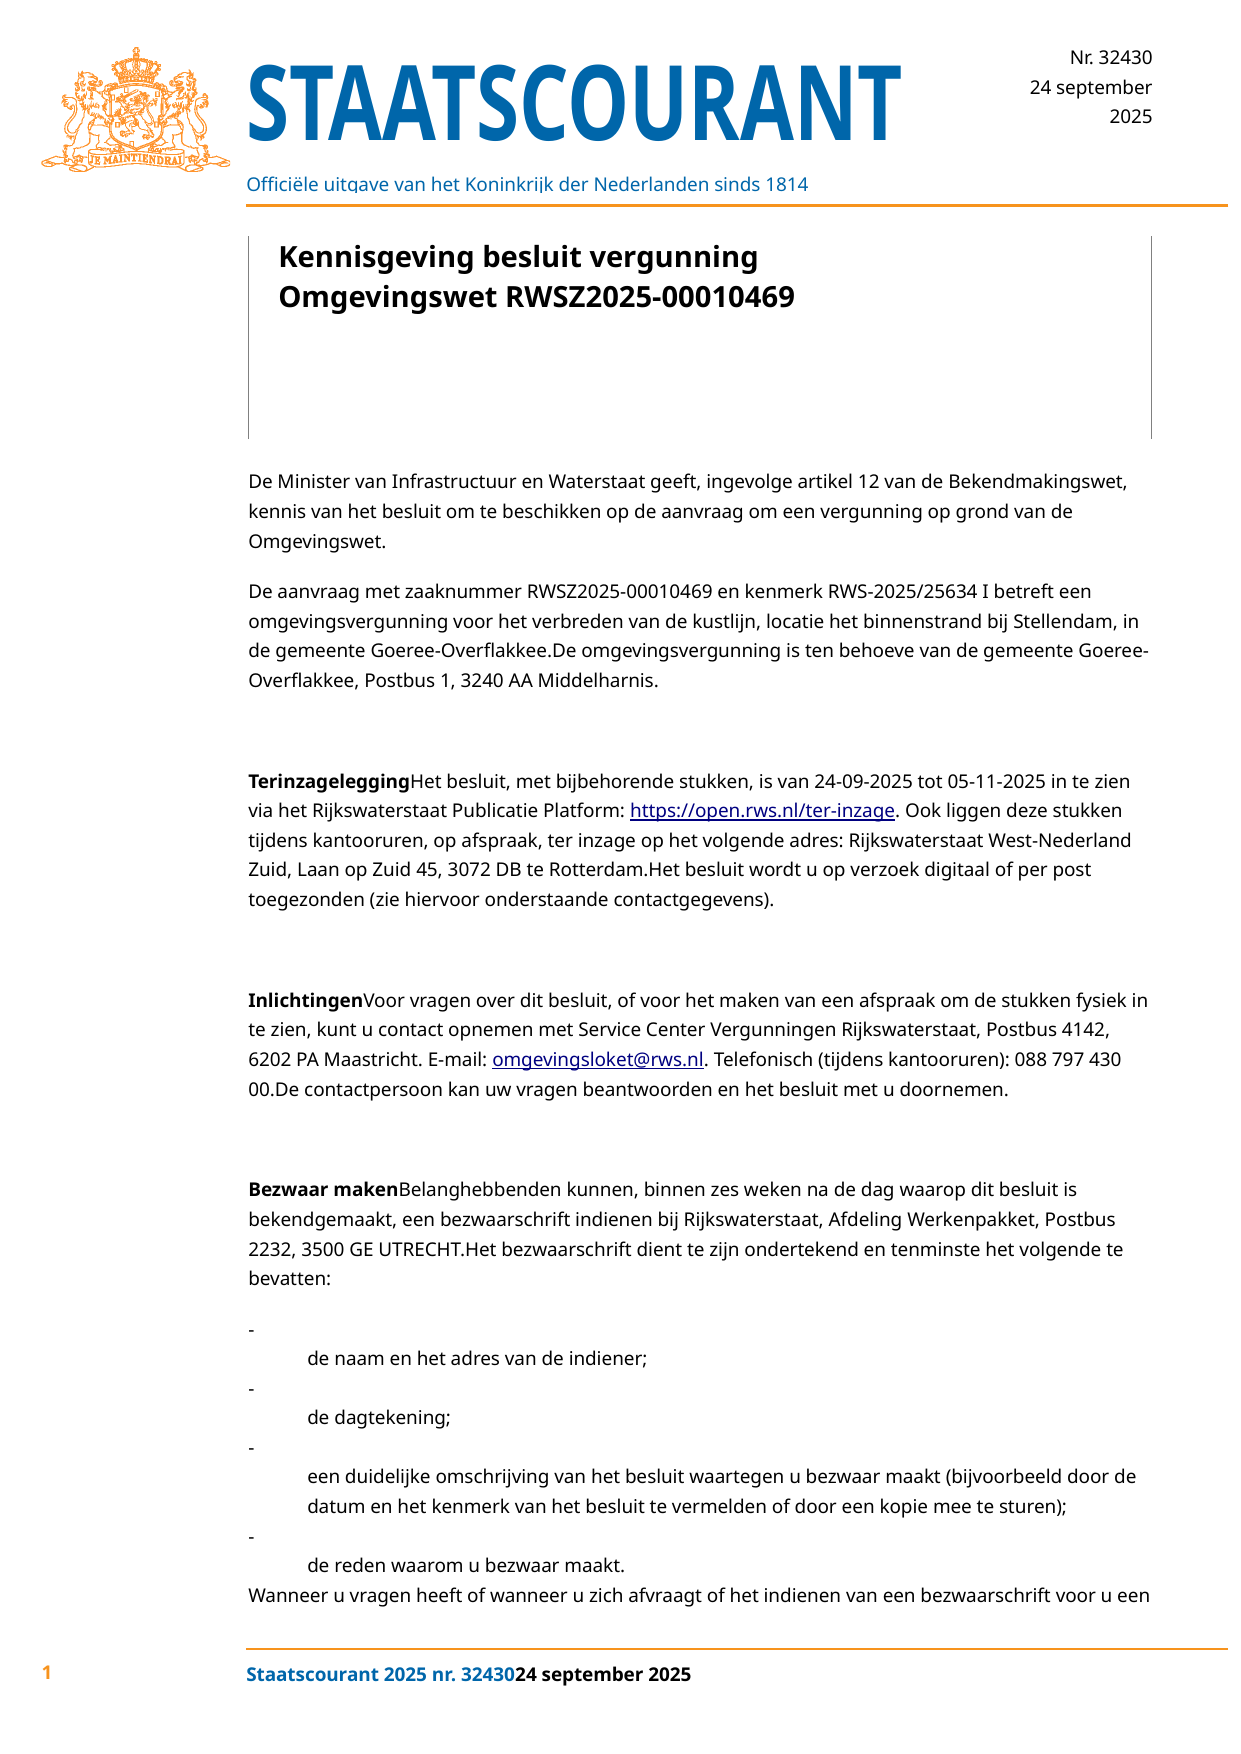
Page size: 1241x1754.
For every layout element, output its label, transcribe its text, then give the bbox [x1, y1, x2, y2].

text Bezwaar makenBelanghebbenden kunnen, binnen zes weken na de dag waarop dit besluit is bekendgemaakt, een bezwaarschrift indienen bij Rijkswaterstaat, Afdeling Werkenpakket, Postbus 2232, 3500 GE UTRECHT.Het bezwaarschrift dient te zijn ondertekend en tenminste het volgende te bevatten: [248, 1177, 1152, 1291]
list een duidelijke omschrijving van het besluit waartegen u bezwaar maakt (bijvoorbeeld door de datum en het kenmerk van het besluit te vermelden of door een kopie mee te sturen); [248, 1464, 1152, 1519]
text InlichtingenVoor vragen over dit besluit, of voor het maken van een afspraak om de stukken fysiek in te zien, kunt u contact opnemen met Service Center Vergunningen Rijkswaterstaat, Postbus 4142, 6202 PA Maastricht. E-mail: omgevingsloket@rws.nl. Telefonisch (tijdens kantooruren): 088 797 430 00.De contactpersoon kan uw vragen beantwoorden en het besluit met u doornemen. [248, 987, 1152, 1101]
table_header Kennisgeving besluit vergunning Omgevingswet RWSZ2025-00010469 [249, 236, 850, 439]
text De aanvraag met zaaknummer RWSZ2025-00010469 en kenmerk RWS-2025/25634 I betreft een omgevingsvergunning voor het verbreden van de kustlijn, locatie het binnenstrand bij Stellendam, in de gemeente Goeree-Overflakkee.De omgevingsvergunning is ten behoeve van de gemeente Goeree-Overflakkee, Postbus 1, 3240 AA Middelharnis. [248, 578, 1152, 693]
picture [912, 236, 1090, 414]
table_header [850, 236, 912, 413]
list de dagtekening; [248, 1404, 1152, 1430]
picture [41, 47, 231, 172]
text De Minister van Infrastructuur en Waterstaat geeft, ingevolge artikel 12 van de Bekendmakingswet, kennis van het besluit om te beschikken op de aanvraag om een vergunning op grond van de Omgevingswet. [248, 469, 1152, 553]
list de reden waarom u bezwaar maakt. [248, 1552, 1152, 1578]
table_header [1090, 236, 1151, 413]
text TerinzageleggingHet besluit, met bijbehorende stukken, is van 24-09-2025 tot 05-11-2025 in te zien via het Rijkswaterstaat Publicatie Platform: https://open.rws.nl/ter-inzage. Ook liggen deze stukken tijdens kantooruren, op afspraak, ter inzage op het volgende adres: Rijkswaterstaat West-Nederland Zuid, Laan op Zuid 45, 3072 DB te Rotterdam.Het besluit wordt u op verzoek digitaal of per post toegezonden (zie hiervoor onderstaande contactgegevens). [248, 768, 1152, 912]
table_header [850, 414, 1151, 439]
list de naam en het adres van de indiener; [248, 1345, 1152, 1371]
text Wanneer u vragen heeft of wanneer u zich afvraagt of het indienen van een bezwaarschrift voor u een [248, 1582, 1152, 1608]
